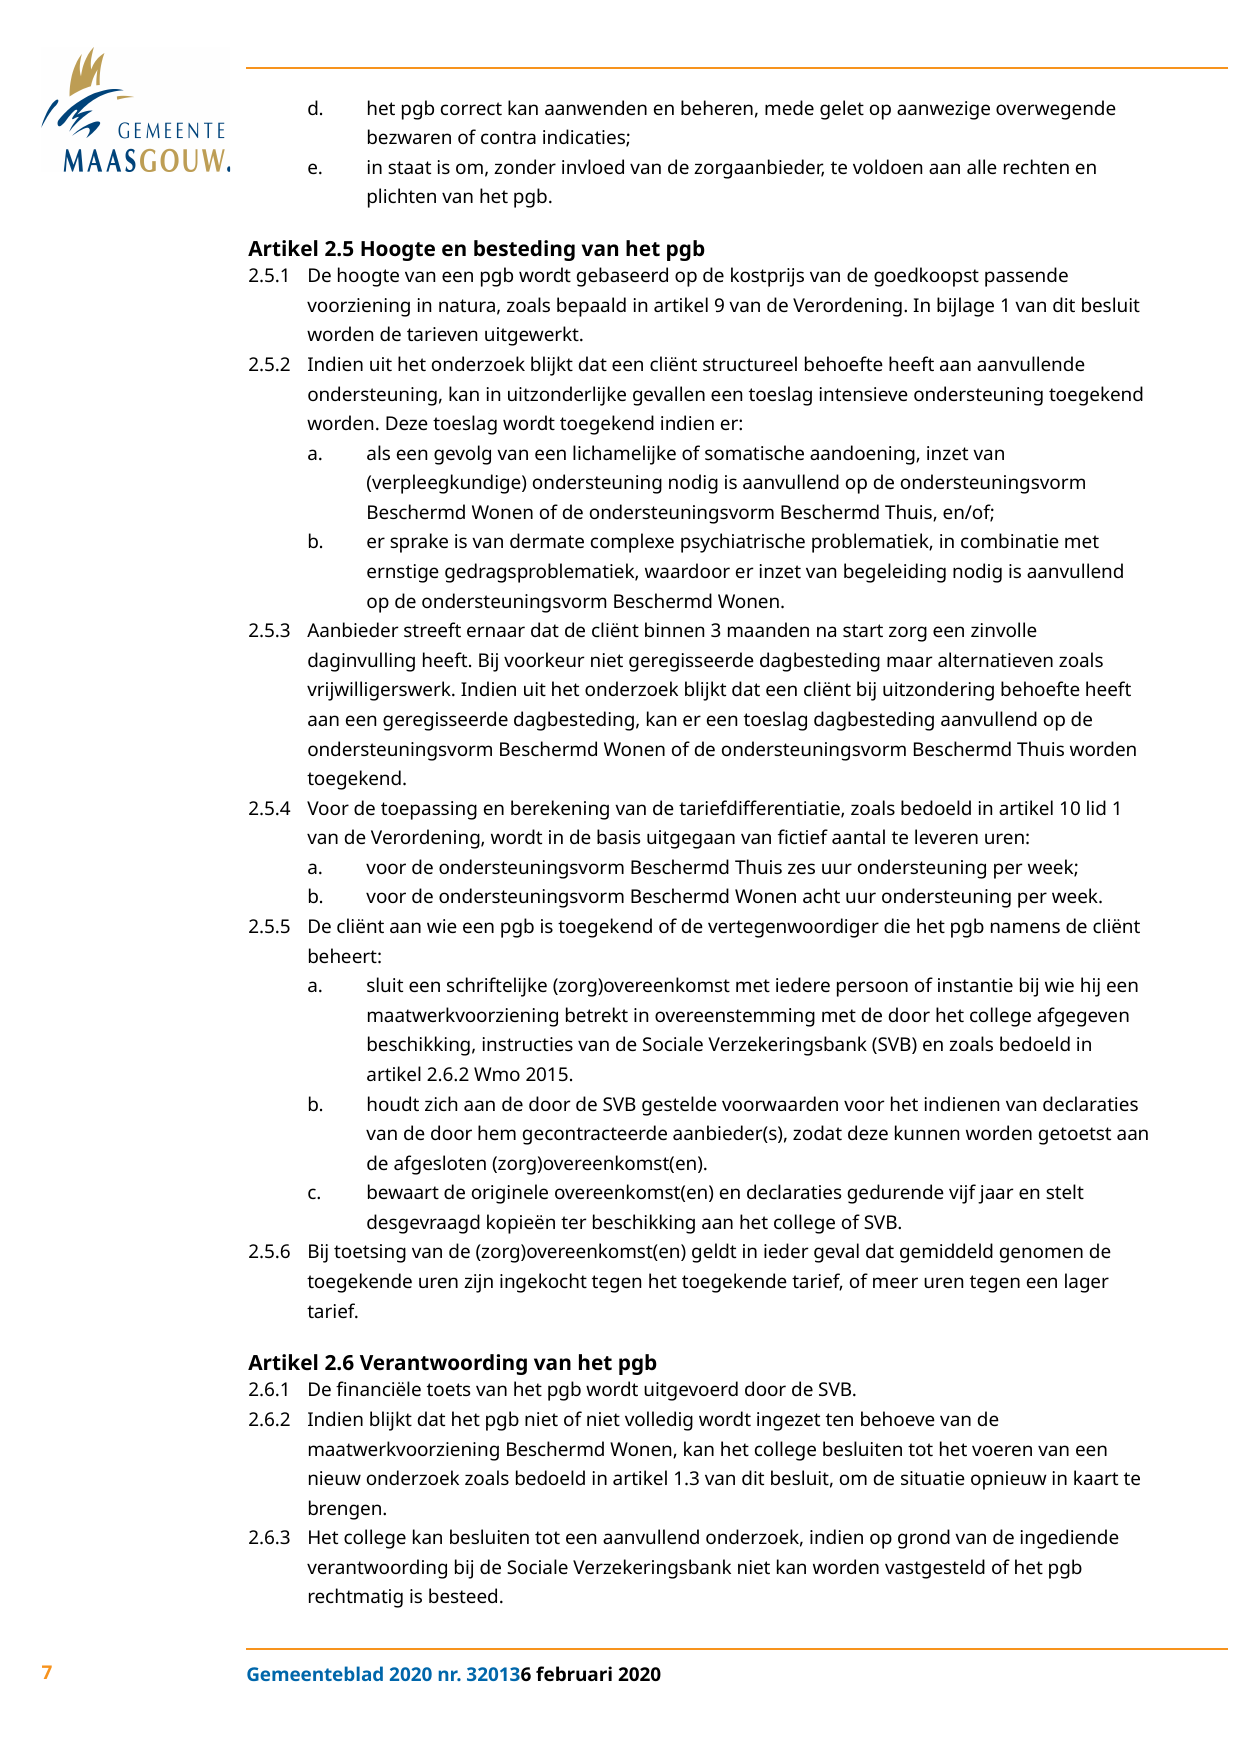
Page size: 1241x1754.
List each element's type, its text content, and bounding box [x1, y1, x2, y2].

list het pgb correct kan aanwenden en beheren, mede gelet op aanwezige overwegende bezwaren of contra indicaties; [307, 95, 1152, 150]
list sluit een schriftelijke (zorg)overeenkomst met iedere persoon of instantie bij wie hij een maatwerkvoorziening betrekt in overeenstemming met de door het college afgegeven beschikking, instructies van de Sociale Verzekeringsbank (SVB) en zoals bedoeld in artikel 2.6.2 Wmo 2015. [307, 972, 1152, 1087]
text Artikel 2.5 Hoogte en besteding van het pgb [248, 234, 1152, 262]
list Indien blijkt dat het pgb niet of niet volledig wordt ingezet ten behoeve van de maatwerkvoorziening Beschermd Wonen, kan het college besluiten tot het voeren van een nieuw onderzoek zoals bedoeld in artikel 1.3 van dit besluit, om de situatie opnieuw in kaart te brengen. [248, 1406, 1152, 1521]
list Voor de toepassing en berekening van de tariefdifferentiatie, zoals bedoeld in artikel 10 lid 1 van de Verordening, wordt in de basis uitgegaan van fictief aantal te leveren uren: [248, 795, 1152, 850]
list De financiële toets van het pgb wordt uitgevoerd door de SVB. [248, 1377, 1152, 1402]
list Bij toetsing van de (zorg)overeenkomst(en) geldt in ieder geval dat gemiddeld genomen de toegekende uren zijn ingekocht tegen het toegekende tarief, of meer uren tegen een lager tarief. [248, 1239, 1152, 1323]
list voor de ondersteuningsvorm Beschermd Thuis zes uur ondersteuning per week; [307, 854, 1152, 880]
list Het college kan besluiten tot een aanvullend onderzoek, indien op grond van de ingediende verantwoording bij de Sociale Verzekeringsbank niet kan worden vastgesteld of het pgb rechtmatig is besteed. [248, 1524, 1152, 1609]
text Artikel 2.6 Verantwoording van het pgb [248, 1348, 1152, 1377]
list De cliënt aan wie een pgb is toegekend of de vertegenwoordiger die het pgb namens de cliënt beheert: [248, 913, 1152, 968]
list houdt zich aan de door de SVB gestelde voorwaarden voor het indienen van declaraties van de door hem gecontracteerde aanbieder(s), zodat deze kunnen worden getoetst aan de afgesloten (zorg)overeenkomst(en). [307, 1091, 1152, 1176]
picture [41, 47, 231, 172]
list als een gevolg van een lichamelijke of somatische aandoening, inzet van (verpleegkundige) ondersteuning nodig is aanvullend op de ondersteuningsvorm Beschermd Wonen of de ondersteuningsvorm Beschermd Thuis, en/of; [307, 440, 1152, 525]
list er sprake is van dermate complexe psychiatrische problematiek, in combinatie met ernstige gedragsproblematiek, waardoor er inzet van begeleiding nodig is aanvullend op de ondersteuningsvorm Beschermd Wonen. [307, 529, 1152, 613]
list bewaart de originele overeenkomst(en) en declaraties gedurende vijf jaar en stelt desgevraagd kopieën ter beschikking aan het college of SVB. [307, 1179, 1152, 1235]
list voor de ondersteuningsvorm Beschermd Wonen acht uur ondersteuning per week. [307, 884, 1152, 909]
list Indien uit het onderzoek blijkt dat een cliënt structureel behoefte heeft aan aanvullende ondersteuning, kan in uitzonderlijke gevallen een toeslag intensieve ondersteuning toegekend worden. Deze toeslag wordt toegekend indien er: [248, 351, 1152, 436]
list in staat is om, zonder invloed van de zorgaanbieder, te voldoen aan alle rechten en plichten van het pgb. [307, 154, 1152, 209]
list De hoogte van een pgb wordt gebaseerd op de kostprijs van de goedkoopst passende voorziening in natura, zoals bepaald in artikel 9 van de Verordening. In bijlage 1 van dit besluit worden de tarieven uitgewerkt. [248, 262, 1152, 347]
list Aanbieder streeft ernaar dat de cliënt binnen 3 maanden na start zorg een zinvolle daginvulling heeft. Bij voorkeur niet geregisseerde dagbesteding maar alternatieven zoals vrijwilligerswerk. Indien uit het onderzoek blijkt dat een cliënt bij uitzondering behoefte heeft aan een geregisseerde dagbesteding, kan er een toeslag dagbesteding aanvullend op de ondersteuningsvorm Beschermd Wonen of de ondersteuningsvorm Beschermd Thuis worden toegekend. [248, 617, 1152, 791]
